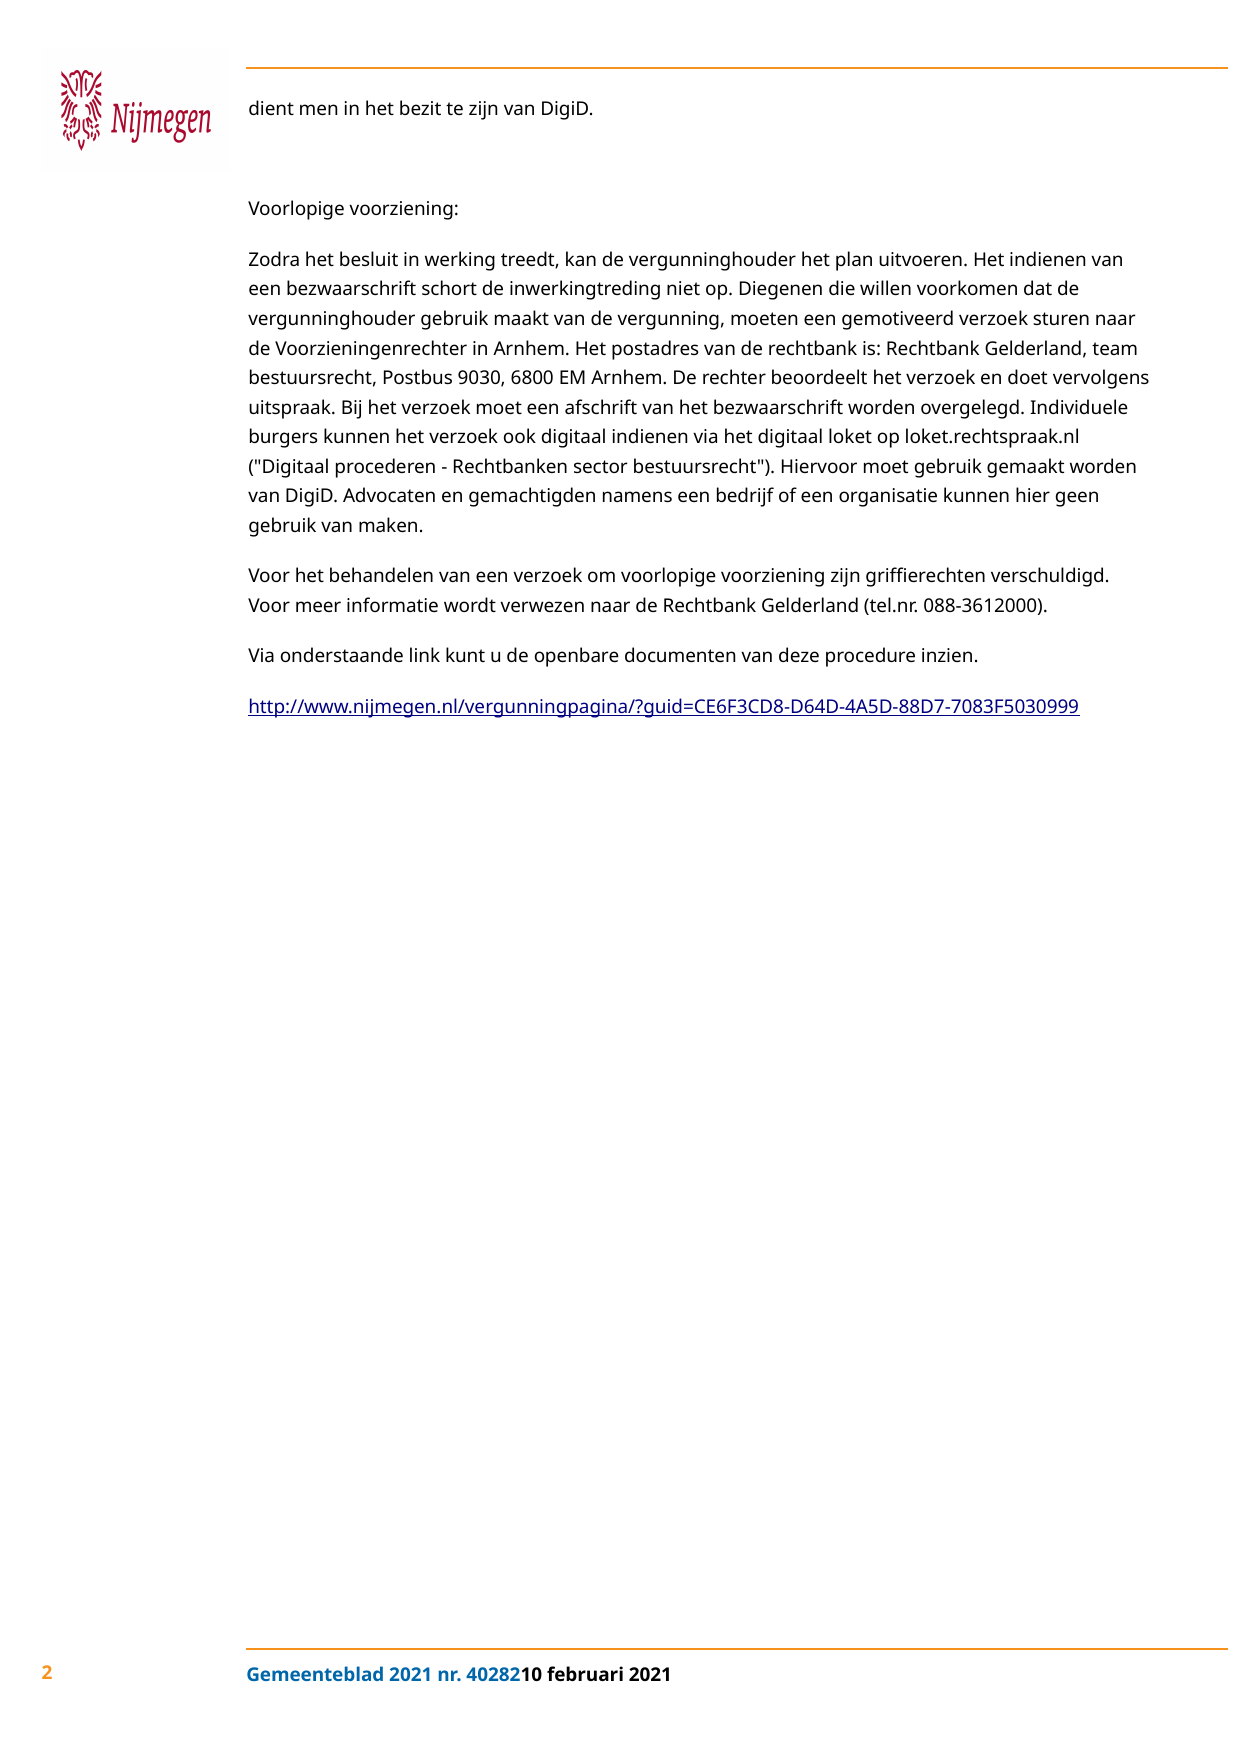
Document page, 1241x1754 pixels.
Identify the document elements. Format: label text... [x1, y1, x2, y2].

text Voorlopige voorziening: [248, 196, 1152, 221]
text Via onderstaande link kunt u de openbare documenten van deze procedure inzien. [248, 643, 1152, 668]
text http://www.nijmegen.nl/vergunningpagina/?guid=CE6F3CD8-D64D-4A5D-88D7-7083F5030999 [248, 693, 1152, 719]
text dient men in het bezit te zijn van DigiD. [248, 95, 1152, 121]
text Voor het behandelen van een verzoek om voorlopige voorziening zijn griffierechten verschuldigd. Voor meer informatie wordt verwezen naar de Rechtbank Gelderland (tel.nr. 088-3612000). [248, 563, 1152, 618]
picture [41, 47, 231, 172]
text Zodra het besluit in werking treedt, kan de vergunninghouder het plan uitvoeren. Het indienen van een bezwaarschrift schort de inwerkingtreding niet op. Diegenen die willen voorkomen dat de vergunninghouder gebruik maakt van de vergunning, moeten een gemotiveerd verzoek sturen naar de Voorzieningenrechter in Arnhem. Het postadres van de rechtbank is: Rechtbank Gelderland, team bestuursrecht, Postbus 9030, 6800 EM Arnhem. De rechter beoordeelt het verzoek en doet vervolgens uitspraak. Bij het verzoek moet een afschrift van het bezwaarschrift worden overgelegd. Individuele burgers kunnen het verzoek ook digitaal indienen via het digitaal loket op loket.rechtspraak.nl ("Digitaal procederen - Rechtbanken sector bestuursrecht"). Hiervoor moet gebruik gemaakt worden van DigiD. Advocaten en gemachtigden namens een bedrijf of een organisatie kunnen hier geen gebruik van maken. [248, 246, 1152, 538]
